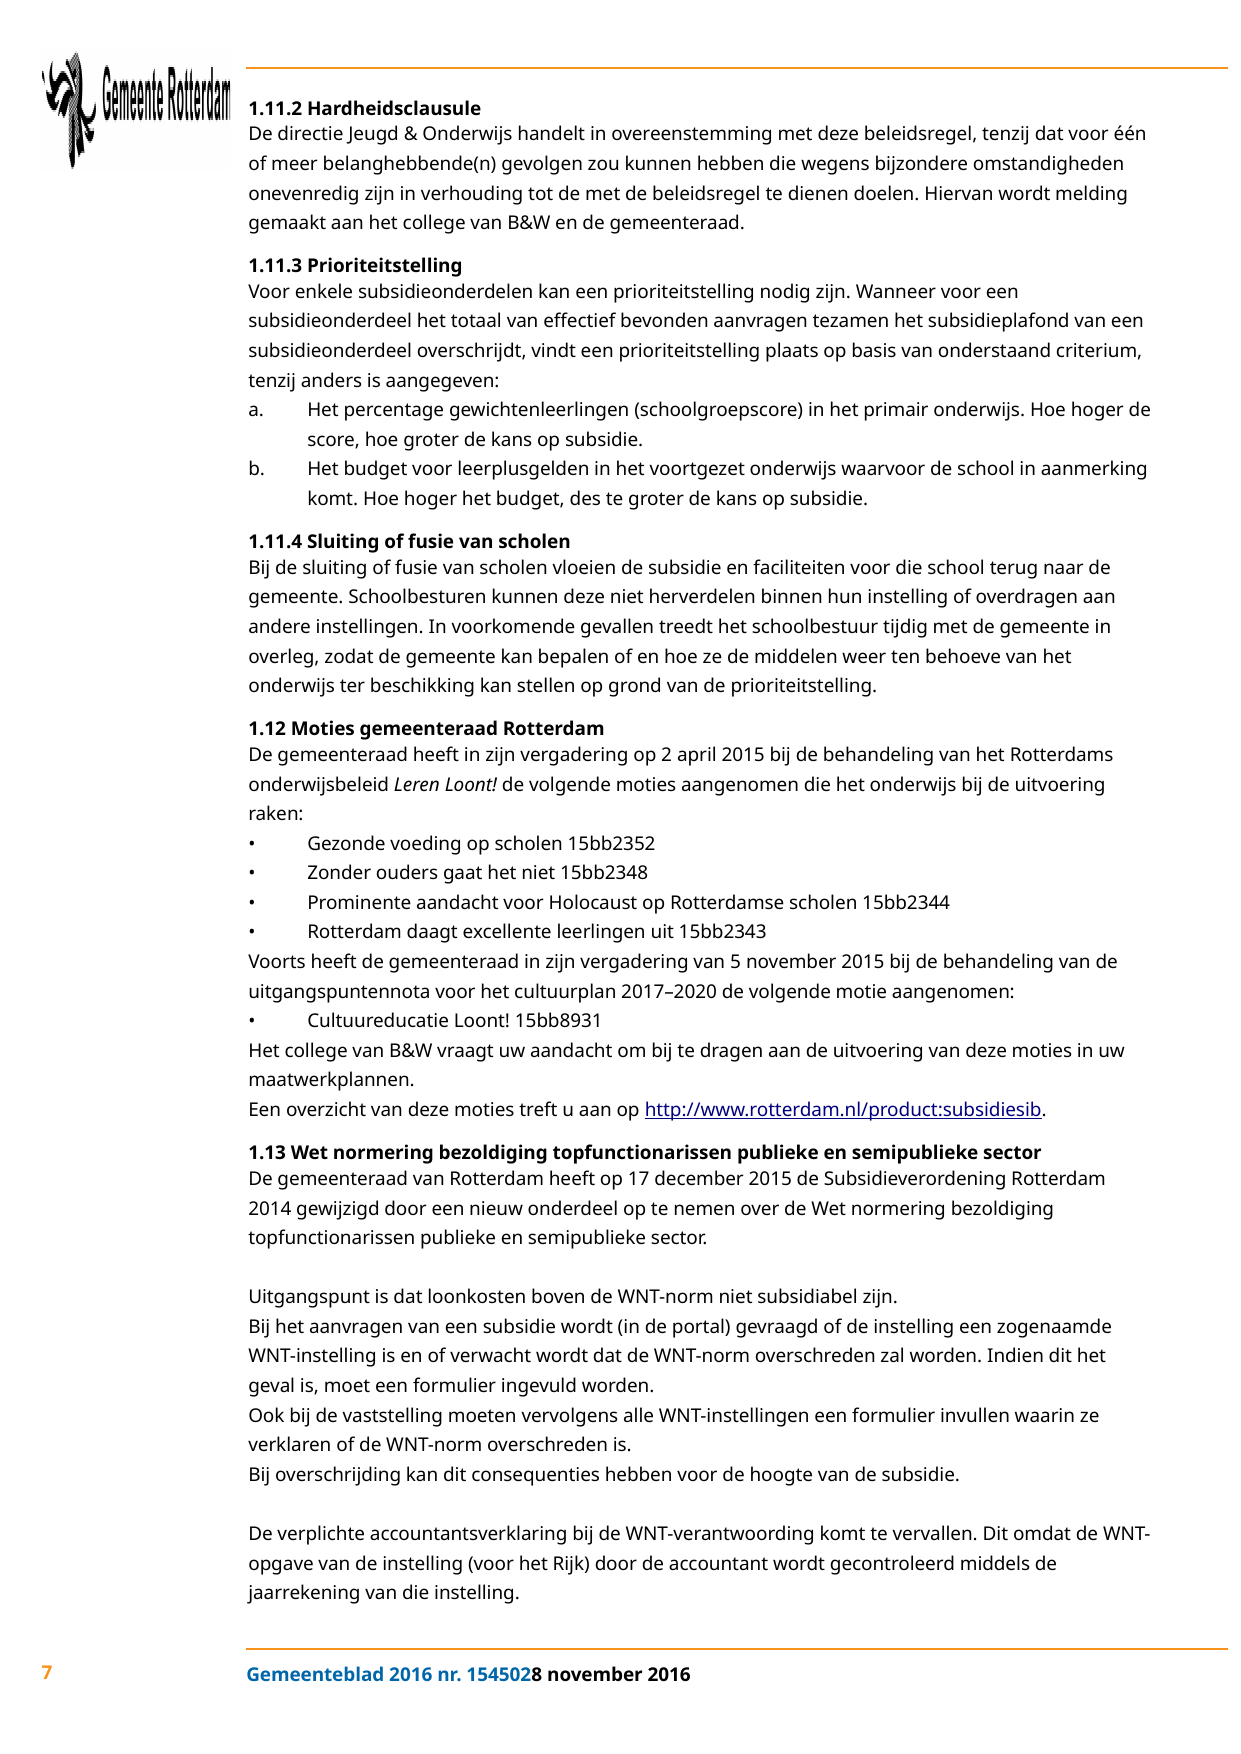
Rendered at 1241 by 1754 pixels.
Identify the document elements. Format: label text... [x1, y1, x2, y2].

text De gemeenteraad heeft in zijn vergadering op 2 april 2015 bij de behandeling van het Rotterdams onderwijsbeleid Leren Loont! de volgende moties aangenomen die het onderwijs bij de uitvoering raken: [248, 741, 1152, 826]
text Bij overschrijding kan dit consequenties hebben voor de hoogte van de subsidie. [248, 1461, 1152, 1487]
text 1.11.4 Sluiting of fusie van scholen [248, 528, 1152, 554]
text Ook bij de vaststelling moeten vervolgens alle WNT-instellingen een formulier invullen waarin ze verklaren of de WNT-norm overschreden is. [248, 1402, 1152, 1457]
list Cultuureducatie Loont! 15bb8931 [248, 1007, 1152, 1033]
text Een overzicht van deze moties treft u aan op http://www.rotterdam.nl/product:subsidiesib. [248, 1096, 1152, 1122]
list Het percentage gewichtenleerlingen (schoolgroepscore) in het primair onderwijs. Hoe hoger de score, hoe groter de kans op subsidie. [248, 396, 1152, 452]
list Zonder ouders gaat het niet 15bb2348 [248, 859, 1152, 885]
text Voorts heeft de gemeenteraad in zijn vergadering van 5 november 2015 bij de behandeling van de uitgangspuntennota voor het cultuurplan 2017–2020 de volgende motie aangenomen: [248, 948, 1152, 1004]
text 1.13 Wet normering bezoldiging topfunctionarissen publieke en semipublieke sector [248, 1139, 1152, 1165]
text Het college van B&W vraagt uw aandacht om bij te dragen aan de uitvoering van deze moties in uw maatwerkplannen. [248, 1037, 1152, 1092]
list Rotterdam daagt excellente leerlingen uit 15bb2343 [248, 919, 1152, 944]
text 1.11.3 Prioriteitstelling [248, 252, 1152, 278]
text De gemeenteraad van Rotterdam heeft op 17 december 2015 de Subsidieverordening Rotterdam 2014 gewijzigd door een nieuw onderdeel op te nemen over de Wet normering bezoldiging topfunctionarissen publieke en semipublieke sector. [248, 1165, 1152, 1250]
list Prominente aandacht voor Holocaust op Rotterdamse scholen 15bb2344 [248, 889, 1152, 915]
text De directie Jeugd & Onderwijs handelt in overeenstemming met deze beleidsregel, tenzij dat voor één of meer belanghebbende(n) gevolgen zou kunnen hebben die wegens bijzondere omstandigheden onevenredig zijn in verhouding tot de met de beleidsregel te dienen doelen. Hiervan wordt melding gemaakt aan het college van B&W en de gemeenteraad. [248, 121, 1152, 235]
list Gezonde voeding op scholen 15bb2352 [248, 830, 1152, 856]
text Voor enkele subsidieonderdelen kan een prioriteitstelling nodig zijn. Wanneer voor een subsidieonderdeel het totaal van effectief bevonden aanvragen tezamen het subsidieplafond van een subsidieonderdeel overschrijdt, vindt een prioriteitstelling plaats op basis van onderstaand criterium, tenzij anders is aangegeven: [248, 278, 1152, 393]
text 1.12 Moties gemeenteraad Rotterdam [248, 716, 1152, 741]
list Het budget voor leerplusgelden in het voortgezet onderwijs waarvoor de school in aanmerking komt. Hoe hoger het budget, des te groter de kans op subsidie. [248, 456, 1152, 511]
picture [41, 47, 231, 172]
text Uitgangspunt is dat loonkosten boven de WNT-norm niet subsidiabel zijn. [248, 1283, 1152, 1309]
text 1.11.2 Hardheidsclausule [248, 95, 1152, 121]
text De verplichte accountantsverklaring bij de WNT-verantwoording komt te vervallen. Dit omdat de WNT- opgave van de instelling (voor het Rijk) door de accountant wordt gecontroleerd middels de jaarrekening van die instelling. [248, 1520, 1152, 1605]
text Bij het aanvragen van een subsidie wordt (in de portal) gevraagd of de instelling een zogenaamde WNT-instelling is en of verwacht wordt dat de WNT-norm overschreden zal worden. Indien dit het geval is, moet een formulier ingevuld worden. [248, 1313, 1152, 1398]
text Bij de sluiting of fusie van scholen vloeien de subsidie en faciliteiten voor die school terug naar de gemeente. Schoolbesturen kunnen deze niet herverdelen binnen hun instelling of overdragen aan andere instellingen. In voorkomende gevallen treedt het schoolbestuur tijdig met de gemeente in overleg, zodat de gemeente kan bepalen of en hoe ze de middelen weer ten behoeve van het onderwijs ter beschikking kan stellen op grond van de prioriteitstelling. [248, 554, 1152, 698]
